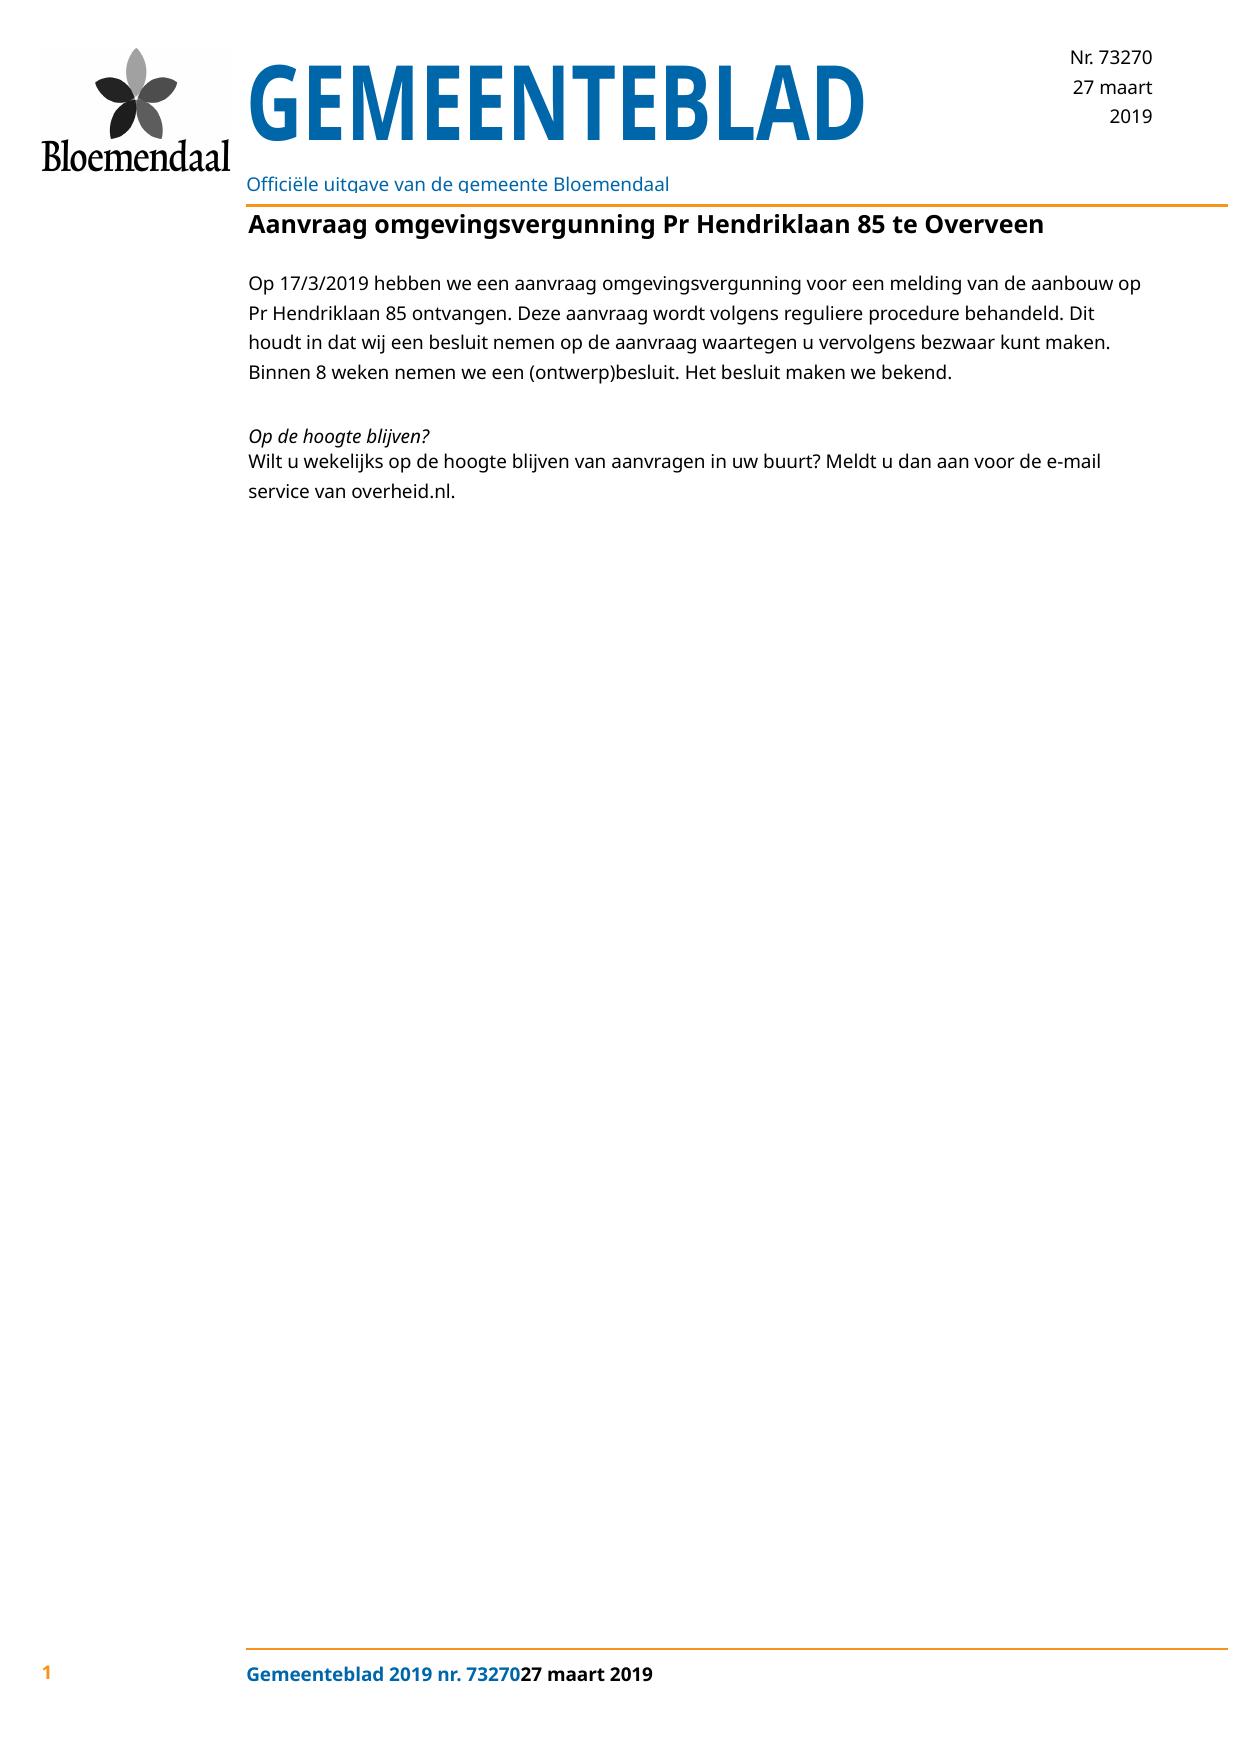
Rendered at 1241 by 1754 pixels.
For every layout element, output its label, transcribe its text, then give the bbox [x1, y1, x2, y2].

text Aanvraag omgevingsvergunning Pr Hendriklaan 85 te Overveen [248, 207, 1152, 241]
text Op 17/3/2019 hebben we een aanvraag omgevingsvergunning voor een melding van de aanbouw op Pr Hendriklaan 85 ontvangen. Deze aanvraag wordt volgens reguliere procedure behandeld. Dit houdt in dat wij een besluit nemen op de aanvraag waartegen u vervolgens bezwaar kunt maken. Binnen 8 weken nemen we een (ontwerp)besluit. Het besluit maken we bekend. [248, 270, 1152, 385]
picture [41, 47, 231, 172]
text Wilt u wekelijks op de hoogte blijven van aanvragen in uw buurt? Meldt u dan aan voor de e-mail service van overheid.nl. [248, 449, 1152, 504]
text Op de hoogte blijven? [248, 423, 1152, 449]
